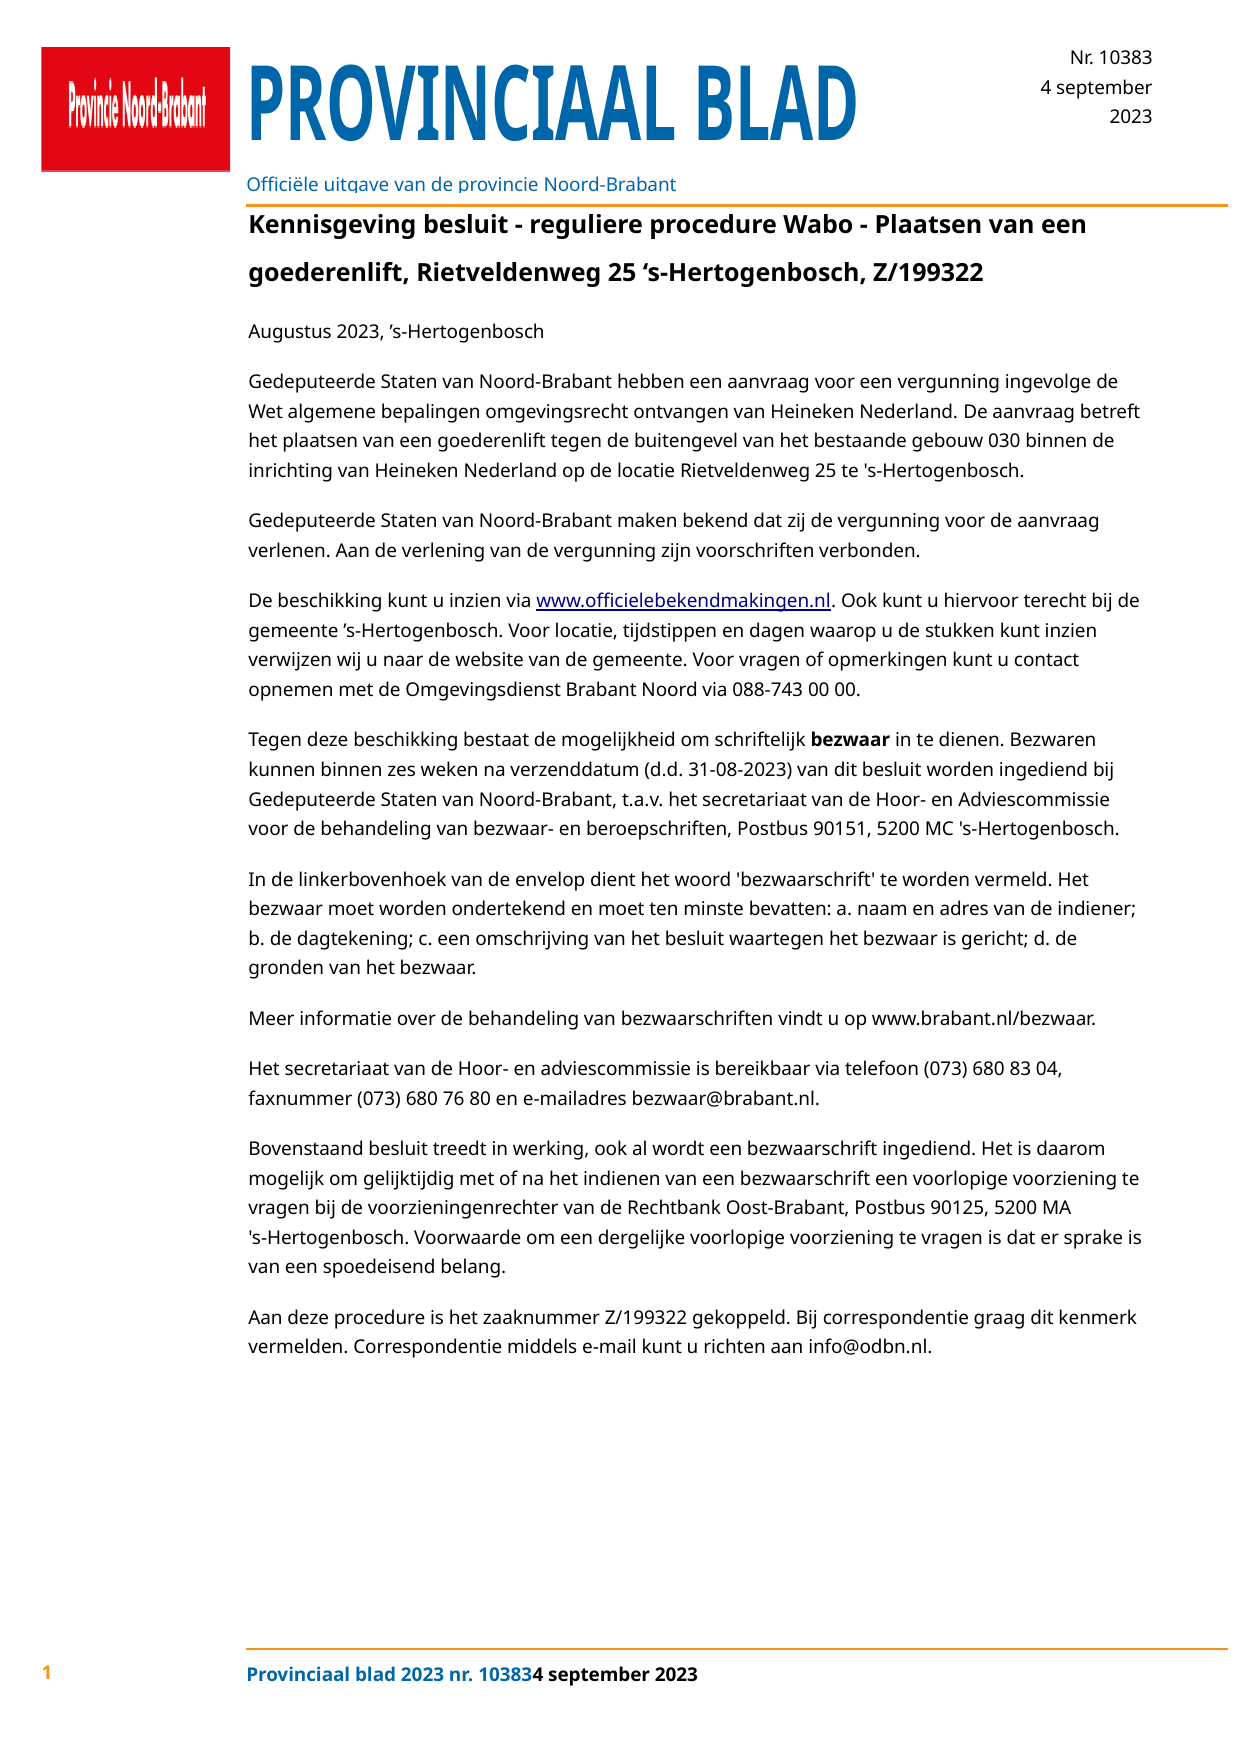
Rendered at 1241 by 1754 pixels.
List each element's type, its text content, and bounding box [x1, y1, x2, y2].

text Gedeputeerde Staten van Noord-Brabant hebben een aanvraag voor een vergunning ingevolge de Wet algemene bepalingen omgevingsrecht ontvangen van Heineken Nederland. De aanvraag betreft het plaatsen van een goederenlift tegen de buitengevel van het bestaande gebouw 030 binnen de inrichting van Heineken Nederland op de locatie Rietveldenweg 25 te 's-Hertogenbosch. [248, 368, 1152, 483]
text In de linkerbovenhoek van de envelop dient het woord 'bezwaarschrift' te worden vermeld. Het bezwaar moet worden ondertekend en moet ten minste bevatten: a. naam en adres van de indiener; b. de dagtekening; c. een omschrijving van het besluit waartegen het bezwaar is gericht; d. de gronden van het bezwaar. [248, 866, 1152, 980]
text Aan deze procedure is het zaaknummer Z/199322 gekoppeld. Bij correspondentie graag dit kenmerk vermelden. Correspondentie middels e-mail kunt u richten aan info@odbn.nl. [248, 1304, 1152, 1359]
text Bovenstaand besluit treedt in werking, ook al wordt een bezwaarschrift ingediend. Het is daarom mogelijk om gelijktijdig met of na het indienen van een bezwaarschrift een voorlopige voorziening te vragen bij de voorzieningenrechter van de Rechtbank Oost-Brabant, Postbus 90125, 5200 MA 's‑Hertogenbosch. Voorwaarde om een dergelijke voorlopige voorziening te vragen is dat er sprake is van een spoedeisend belang. [248, 1135, 1152, 1279]
text Kennisgeving besluit - reguliere procedure Wabo - Plaatsen van een goederenlift, Rietveldenweg 25 ‘s-Hertogenbosch, Z/199322 [248, 207, 1152, 288]
text Gedeputeerde Staten van Noord-Brabant maken bekend dat zij de vergunning voor de aanvraag verlenen. Aan de verlening van de vergunning zijn voorschriften verbonden. [248, 507, 1152, 563]
text Augustus 2023, ’s-Hertogenbosch [248, 318, 1152, 344]
text Meer informatie over de behandeling van bezwaarschriften vindt u op www.brabant.nl/bezwaar. [248, 1005, 1152, 1031]
text Tegen deze beschikking bestaat de mogelijkheid om schriftelijk bezwaar in te dienen. Bezwaren kunnen binnen zes weken na verzenddatum (d.d. 31-08-2023) van dit besluit worden ingediend bij Gedeputeerde Staten van Noord-Brabant, t.a.v. het secretariaat van de Hoor- en Adviescommissie voor de behandeling van bezwaar- en beroepschriften, Postbus 90151, 5200 MC 's-Hertogenbosch. [248, 727, 1152, 841]
text Het secretariaat van de Hoor- en adviescommissie is bereikbaar via telefoon (073) 680 83 04, faxnummer (073) 680 76 80 en e-mailadres bezwaar@brabant.nl. [248, 1055, 1152, 1111]
picture [41, 47, 231, 172]
text De beschikking kunt u inzien via www.officielebekendmakingen.nl. Ook kunt u hiervoor terecht bij de gemeente ’s-Hertogenbosch. Voor locatie, tijdstippen en dagen waarop u de stukken kunt inzien verwijzen wij u naar de website van de gemeente. Voor vragen of opmerkingen kunt u contact opnemen met de Omgevingsdienst Brabant Noord via 088-743 00 00. [248, 587, 1152, 702]
